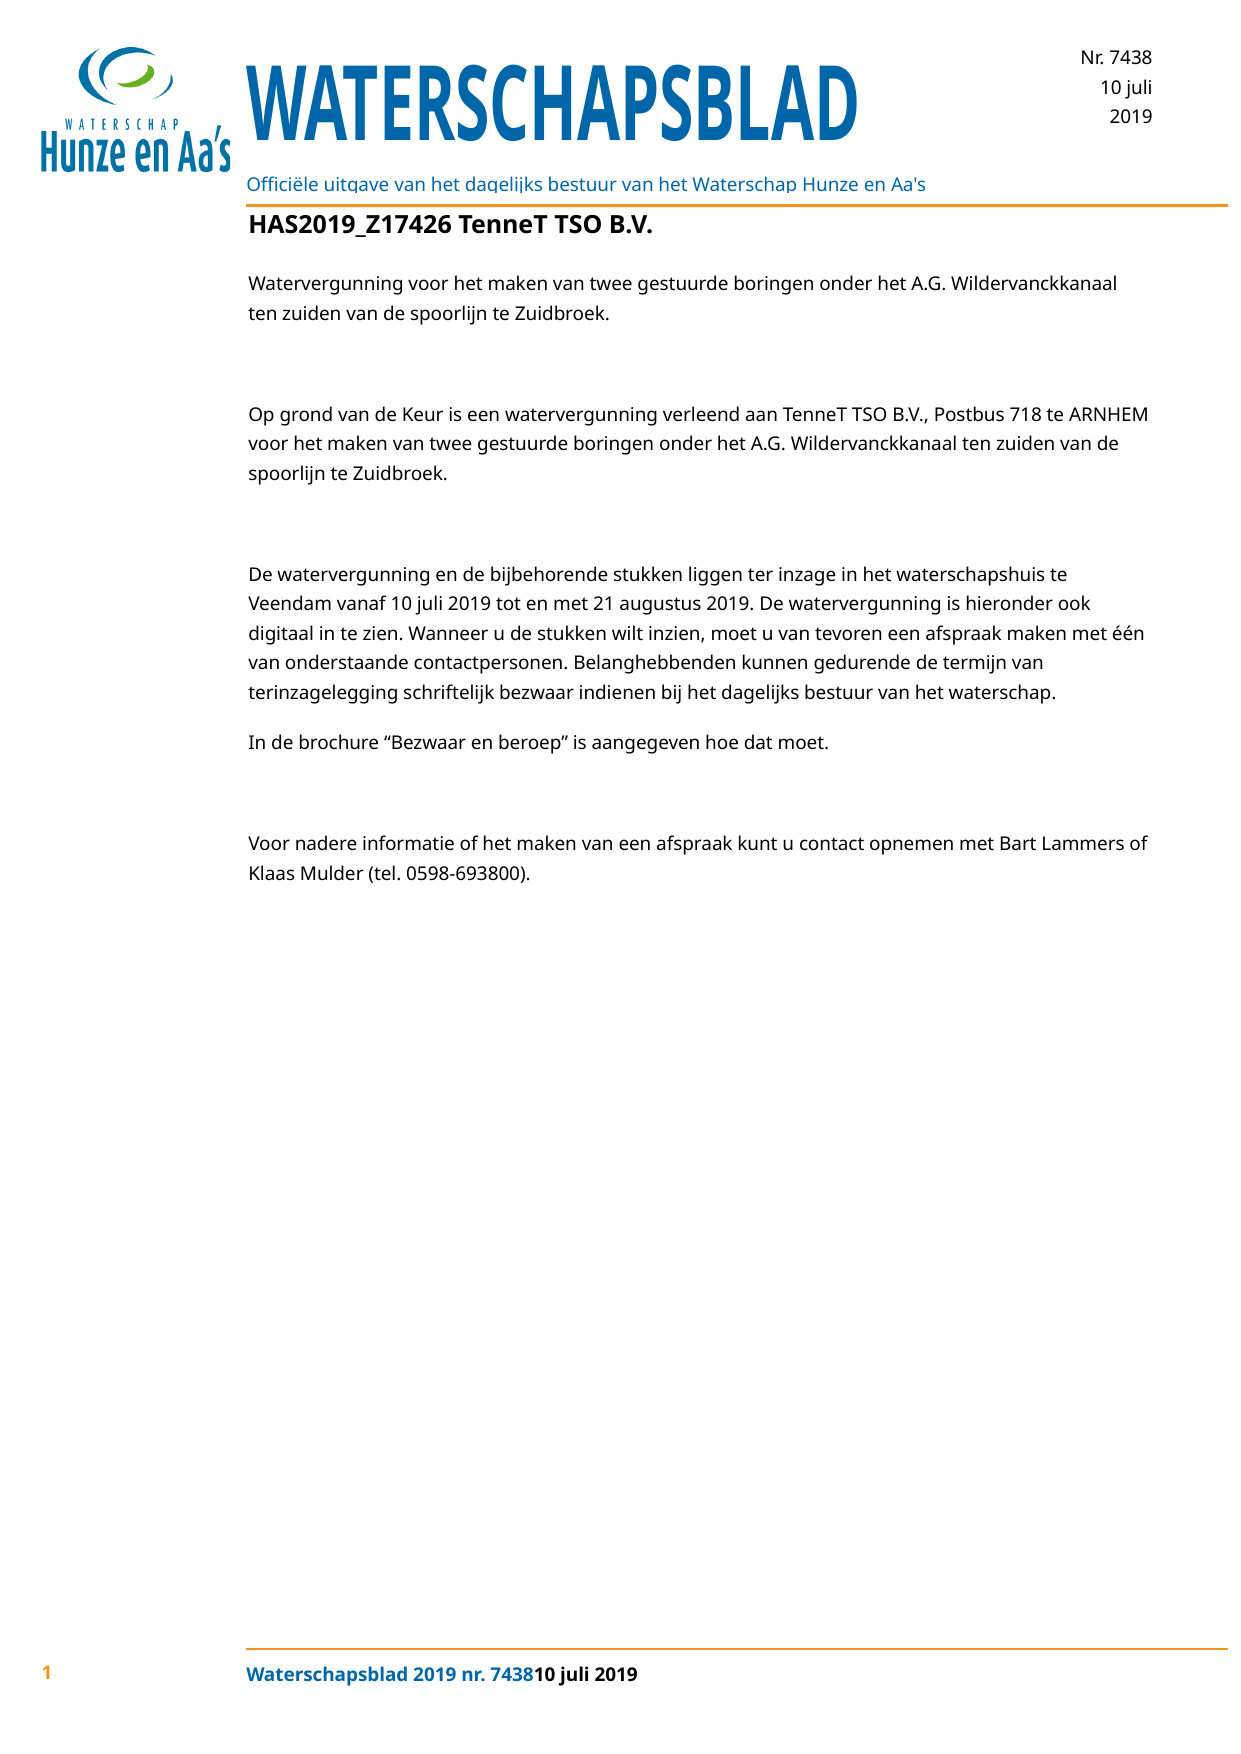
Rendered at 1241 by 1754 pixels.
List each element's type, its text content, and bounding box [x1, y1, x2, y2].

picture [226, 145, 231, 156]
text HAS2019_Z17426 TenneT TSO B.V. [248, 207, 1152, 241]
text In de brochure “Bezwaar en beroep” is aangegeven hoe dat moet. [248, 729, 1152, 755]
picture [47, 154, 51, 172]
text Op grond van de Keur is een watervergunning verleend aan TenneT TSO B.V., Postbus 718 te ARNHEM voor het maken van twee gestuurde boringen onder het A.G. Wildervanckkanaal ten zuiden van de spoorlijn te Zuidbroek. [248, 401, 1152, 486]
text Voor nadere informatie of het maken van een afspraak kunt u contact opnemen met Bart Lammers of Klaas Mulder (tel. 0598-693800). [248, 830, 1152, 886]
picture [183, 163, 191, 172]
picture [41, 47, 231, 172]
text De watervergunning en de bijbehorende stukken liggen ter inzage in het waterschapshuis te Veendam vanaf 10 juli 2019 tot en met 21 augustus 2019. De watervergunning is hieronder ook digitaal in te zien. Wanneer u de stukken wilt inzien, moet u van tevoren een afspraak maken met één van onderstaande contactpersonen. Belanghebbenden kunnen gedurende de termijn van terinzagelegging schriftelijk bezwaar indienen bij het dagelijks bestuur van het waterschap. [248, 561, 1152, 705]
text Watervergunning voor het maken van twee gestuurde boringen onder het A.G. Wildervanckkanaal ten zuiden van de spoorlijn te Zuidbroek. [248, 270, 1152, 326]
